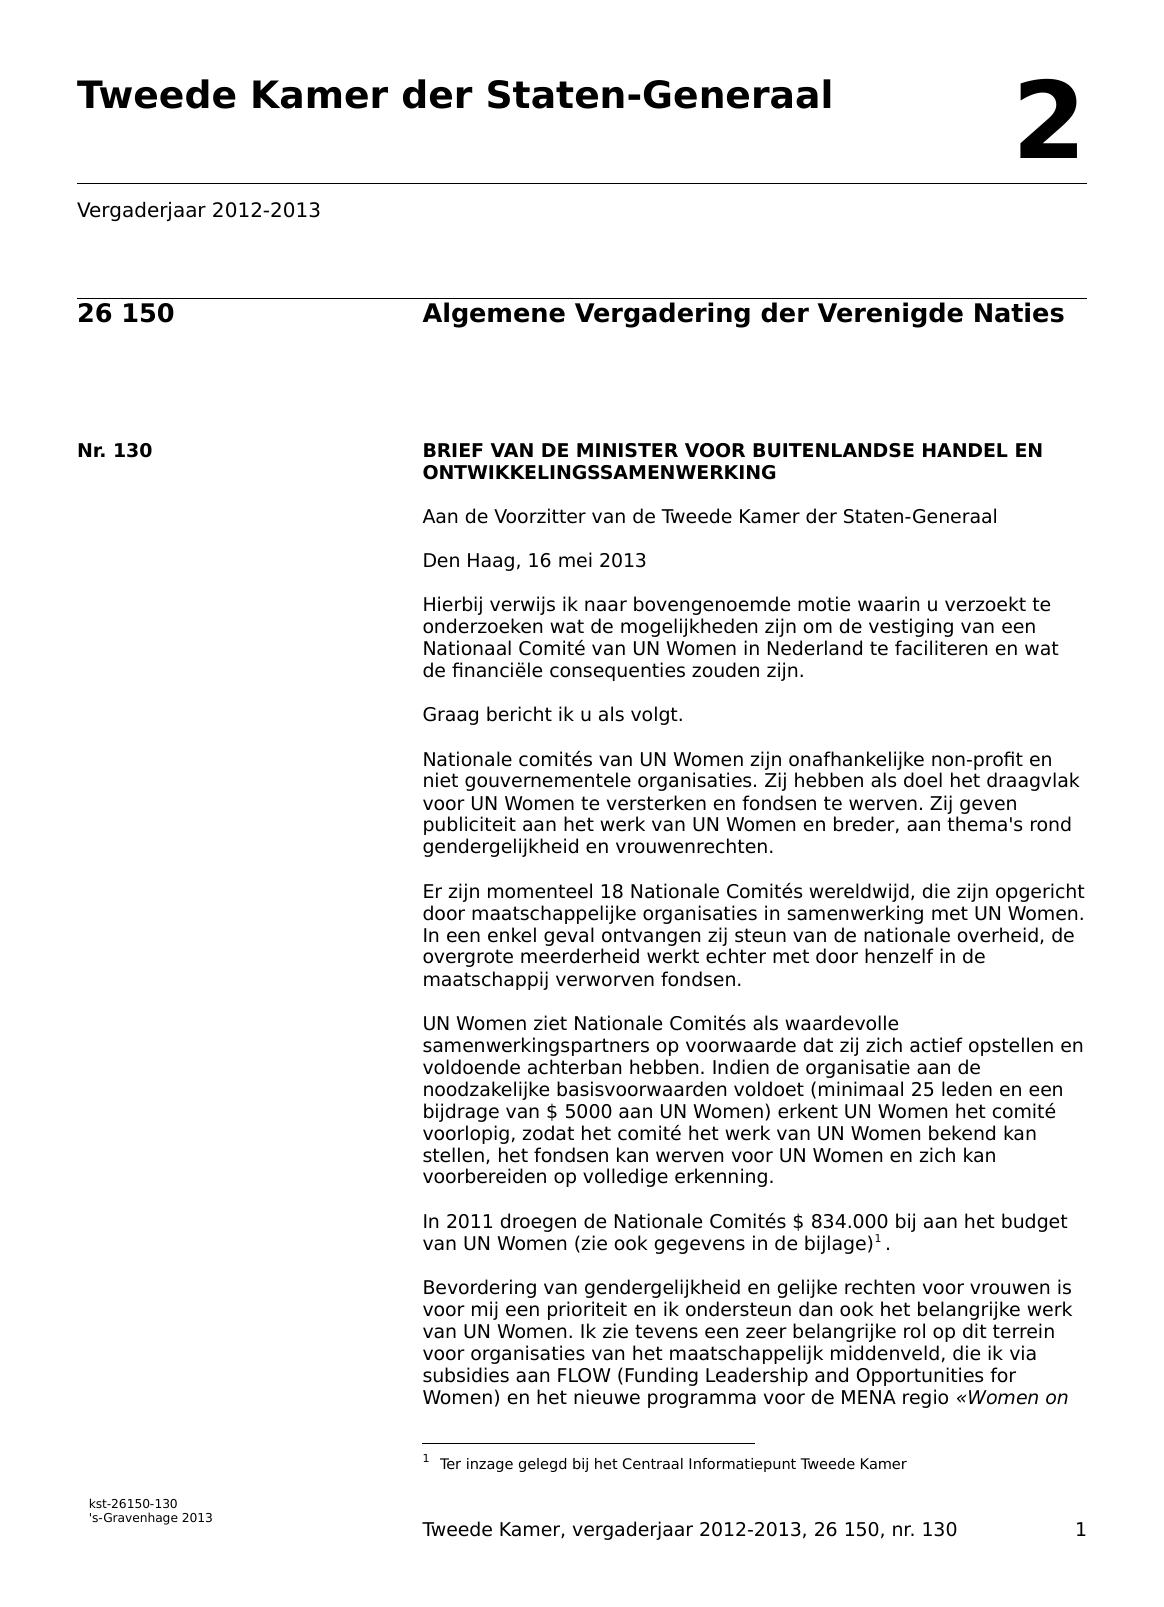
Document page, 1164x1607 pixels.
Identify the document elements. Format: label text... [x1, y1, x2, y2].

text Graag bericht ik u als volgt. [422, 704, 1087, 726]
table_header Tweede Kamer der Staten-Generaal [77, 59, 886, 183]
subtitle 26 150 Algemene Vergadering der Verenigde Naties [77, 299, 1087, 329]
text Nationale comités van UN Women zijn onafhankelijke non-profit en niet gouvernementele organisaties. Zij hebben als doel het draagvlak voor UN Women te versterken en fondsen te werven. Zij geven publiciteit aan het werk van UN Women en breder, aan thema's rond gendergelijkheid en vrouwenrechten. [422, 748, 1087, 858]
text Er zijn momenteel 18 Nationale Comités wereldwijd, die zijn opgericht door maatschappelijke organisaties in samenwerking met UN Women. In een enkel geval ontvangen zij steun van de nationale overheid, de overgrote meerderheid werkt echter met door henzelf in de maatschappij verworven fondsen. [422, 881, 1087, 990]
subtitle Nr. 130 BRIEF VAN DE MINISTER VOOR BUITENLANDSE HANDEL EN ONTWIKKELINGSSAMENWERKING [77, 440, 1087, 484]
text 's-Gravenhage 2013 [88, 1511, 323, 1525]
text Ter inzage gelegd bij het Centraal Informatiepunt Tweede Kamer [422, 1452, 1087, 1474]
text Den Haag, 16 mei 2013 [422, 550, 1087, 572]
text In 2011 droegen de Nationale Comités $ 834.000 bij aan het budget van UN Women (zie ook gegevens in de bijlage). [422, 1211, 1087, 1254]
text UN Women ziet Nationale Comités als waardevolle samenwerkingspartners op voorwaarde dat zij zich actief opstellen en voldoende achterban hebben. Indien de organisatie aan de noodzakelijke basisvoorwaarden voldoet (minimaal 25 leden en een bijdrage van $ 5000 aan UN Women) erkent UN Women het comité voorlopig, zodat het comité het werk van UN Women bekend kan stellen, het fondsen kan werven voor UN Women en zich kan voorbereiden op volledige erkenning. [422, 1013, 1087, 1188]
text Aan de Voorzitter van de Tweede Kamer der Staten-Generaal [422, 506, 1087, 528]
text kst-26150-130 [88, 1497, 323, 1511]
text Hierbij verwijs ik naar bovengenoemde motie waarin u verzoekt te onderzoeken wat de mogelijkheden zijn om de vestiging van een Nationaal Comité van UN Women in Nederland te faciliteren en wat de financiële consequenties zouden zijn. [422, 594, 1087, 682]
table_cell Vergaderjaar 2012-2013 [77, 184, 1087, 298]
text Bevordering van gendergelijkheid en gelijke rechten voor vrouwen is voor mij een prioriteit en ik ondersteun dan ook het belangrijke werk van UN Women. Ik zie tevens een zeer belangrijke rol op dit terrein voor organisaties van het maatschappelijk middenveld, die ik via subsidies aan FLOW (Funding Leadership and Opportunities for Women) en het nieuwe programma voor de MENA regio «Women on [422, 1277, 1087, 1409]
table_header 2 [886, 59, 1087, 183]
